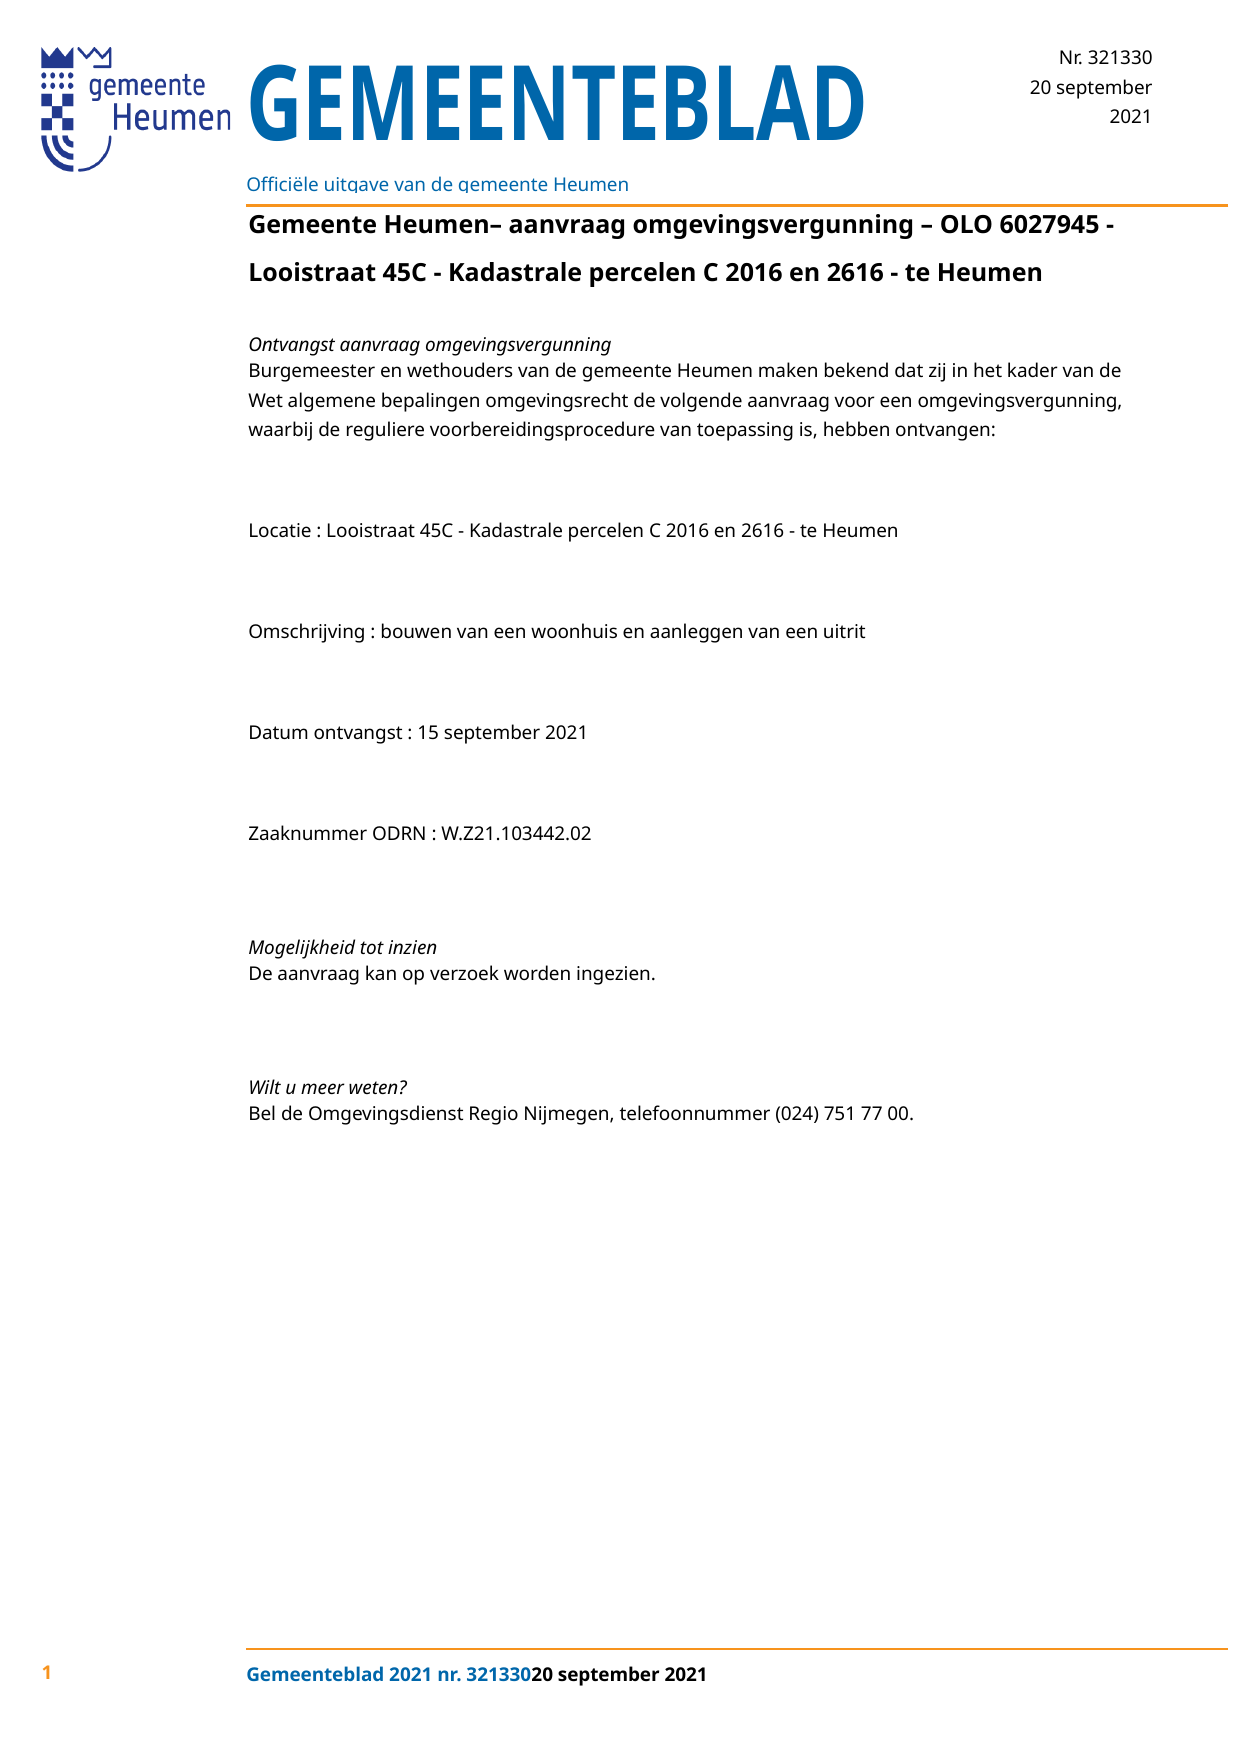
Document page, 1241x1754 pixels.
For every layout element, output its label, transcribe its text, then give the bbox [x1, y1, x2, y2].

text Omschrijving : bouwen van een woonhuis en aanleggen van een uitrit [248, 618, 1152, 644]
text Mogelijkheid tot inzien [248, 934, 1152, 960]
text Ontvangst aanvraag omgevingsvergunning [248, 331, 1152, 357]
text Zaaknummer ODRN : W.Z21.103442.02 [248, 820, 1152, 845]
text Bel de Omgevingsdienst Regio Nijmegen, telefoonnummer (024) 751 77 00. [248, 1100, 1152, 1126]
text Locatie : Looistraat 45C - Kadastrale percelen C 2016 en 2616 - te Heumen [248, 517, 1152, 543]
text Datum ontvangst : 15 september 2021 [248, 719, 1152, 744]
text Burgemeester en wethouders van de gemeente Heumen maken bekend dat zij in het kader van de Wet algemene bepalingen omgevingsrecht de volgende aanvraag voor een omgevingsvergunning, waarbij de reguliere voorbereidingsprocedure van toepassing is, hebben ontvangen: [248, 357, 1152, 442]
text Gemeente Heumen– aanvraag omgevingsvergunning – OLO 6027945 - Looistraat 45C - Kadastrale percelen C 2016 en 2616 - te Heumen [248, 207, 1152, 288]
text De aanvraag kan op verzoek worden ingezien. [248, 960, 1152, 986]
picture [41, 47, 231, 172]
text Wilt u meer weten? [248, 1074, 1152, 1100]
